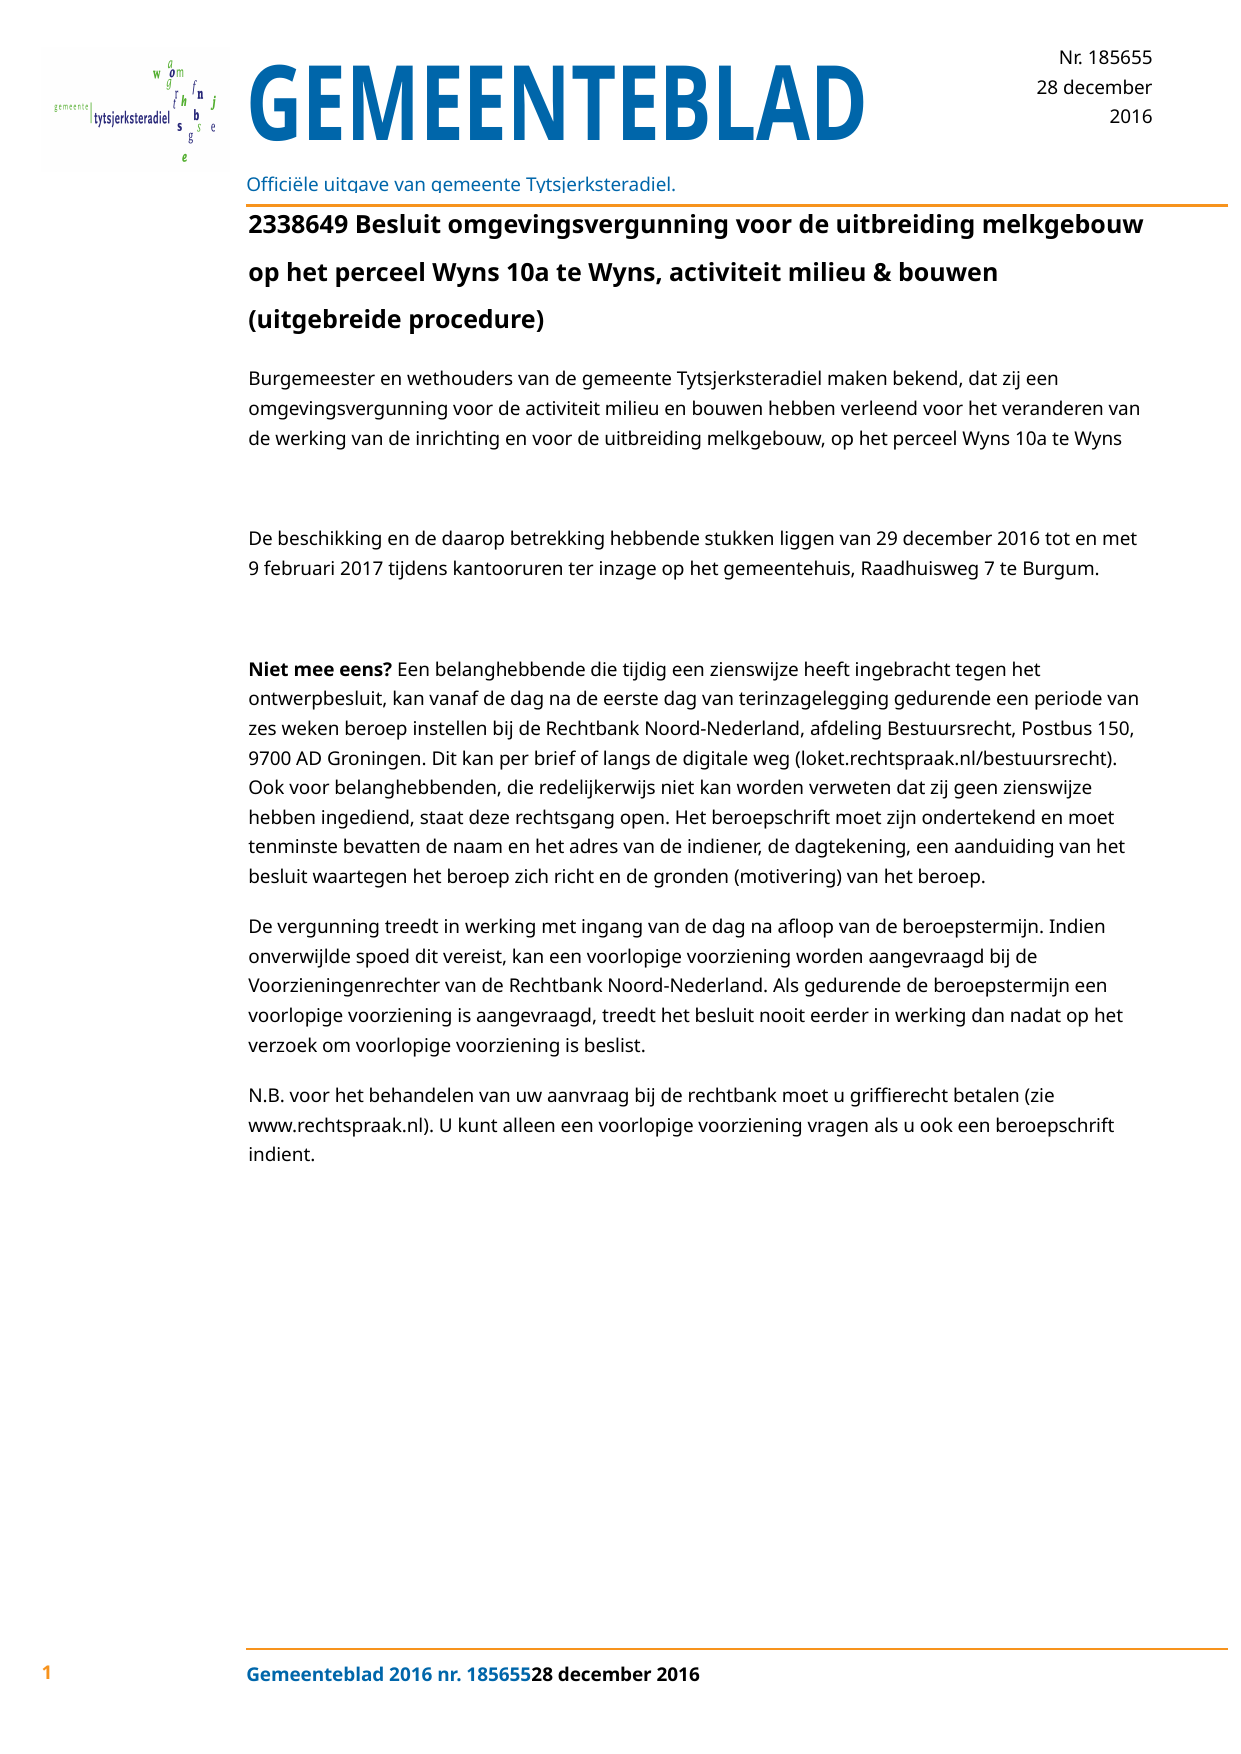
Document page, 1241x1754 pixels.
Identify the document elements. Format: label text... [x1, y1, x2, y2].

text De vergunning treedt in werking met ingang van de dag na afloop van de beroepstermijn. Indien onverwijlde spoed dit vereist, kan een voorlopige voorziening worden aangevraagd bij de Voorzieningenrechter van de Rechtbank Noord-Nederland. Als gedurende de beroepstermijn een voorlopige voorziening is aangevraagd, treedt het besluit nooit eerder in werking dan nadat op het verzoek om voorlopige voorziening is beslist. [248, 913, 1152, 1057]
picture [41, 47, 231, 172]
text N.B. voor het behandelen van uw aanvraag bij de rechtbank moet u griffierecht betalen (zie www.rechtspraak.nl). U kunt alleen een voorlopige voorziening vragen als u ook een beroepschrift indient. [248, 1082, 1152, 1167]
text 2338649 Besluit omgevingsvergunning voor de uitbreiding melkgebouw op het perceel Wyns 10a te Wyns, activiteit milieu & bouwen (uitgebreide procedure) [248, 207, 1152, 336]
text De beschikking en de daarop betrekking hebbende stukken liggen van 29 december 2016 tot en met 9 februari 2017 tijdens kantooruren ter inzage op het gemeentehuis, Raadhuisweg 7 te Burgum. [248, 526, 1152, 581]
text Burgemeester en wethouders van de gemeente Tytsjerksteradiel maken bekend, dat zij een omgevingsvergunning voor de activiteit milieu en bouwen hebben verleend voor het veranderen van de werking van de inrichting en voor de uitbreiding melkgebouw, op het perceel Wyns 10a te Wyns [248, 366, 1152, 450]
text Niet mee eens? Een belanghebbende die tijdig een zienswijze heeft ingebracht tegen het ontwerpbesluit, kan vanaf de dag na de eerste dag van terinzagelegging gedurende een periode van zes weken beroep instellen bij de Rechtbank Noord-Nederland, afdeling Bestuursrecht, Postbus 150, 9700 AD Groningen. Dit kan per brief of langs de digitale weg (loket.rechtspraak.nl/bestuursrecht). Ook voor belanghebbenden, die redelijkerwijs niet kan worden verweten dat zij geen zienswijze hebben ingediend, staat deze rechtsgang open. Het beroepschrift moet zijn ondertekend en moet tenminste bevatten de naam en het adres van de indiener, de dagtekening, een aanduiding van het besluit waartegen het beroep zich richt en de gronden (motivering) van het beroep. [248, 656, 1152, 889]
